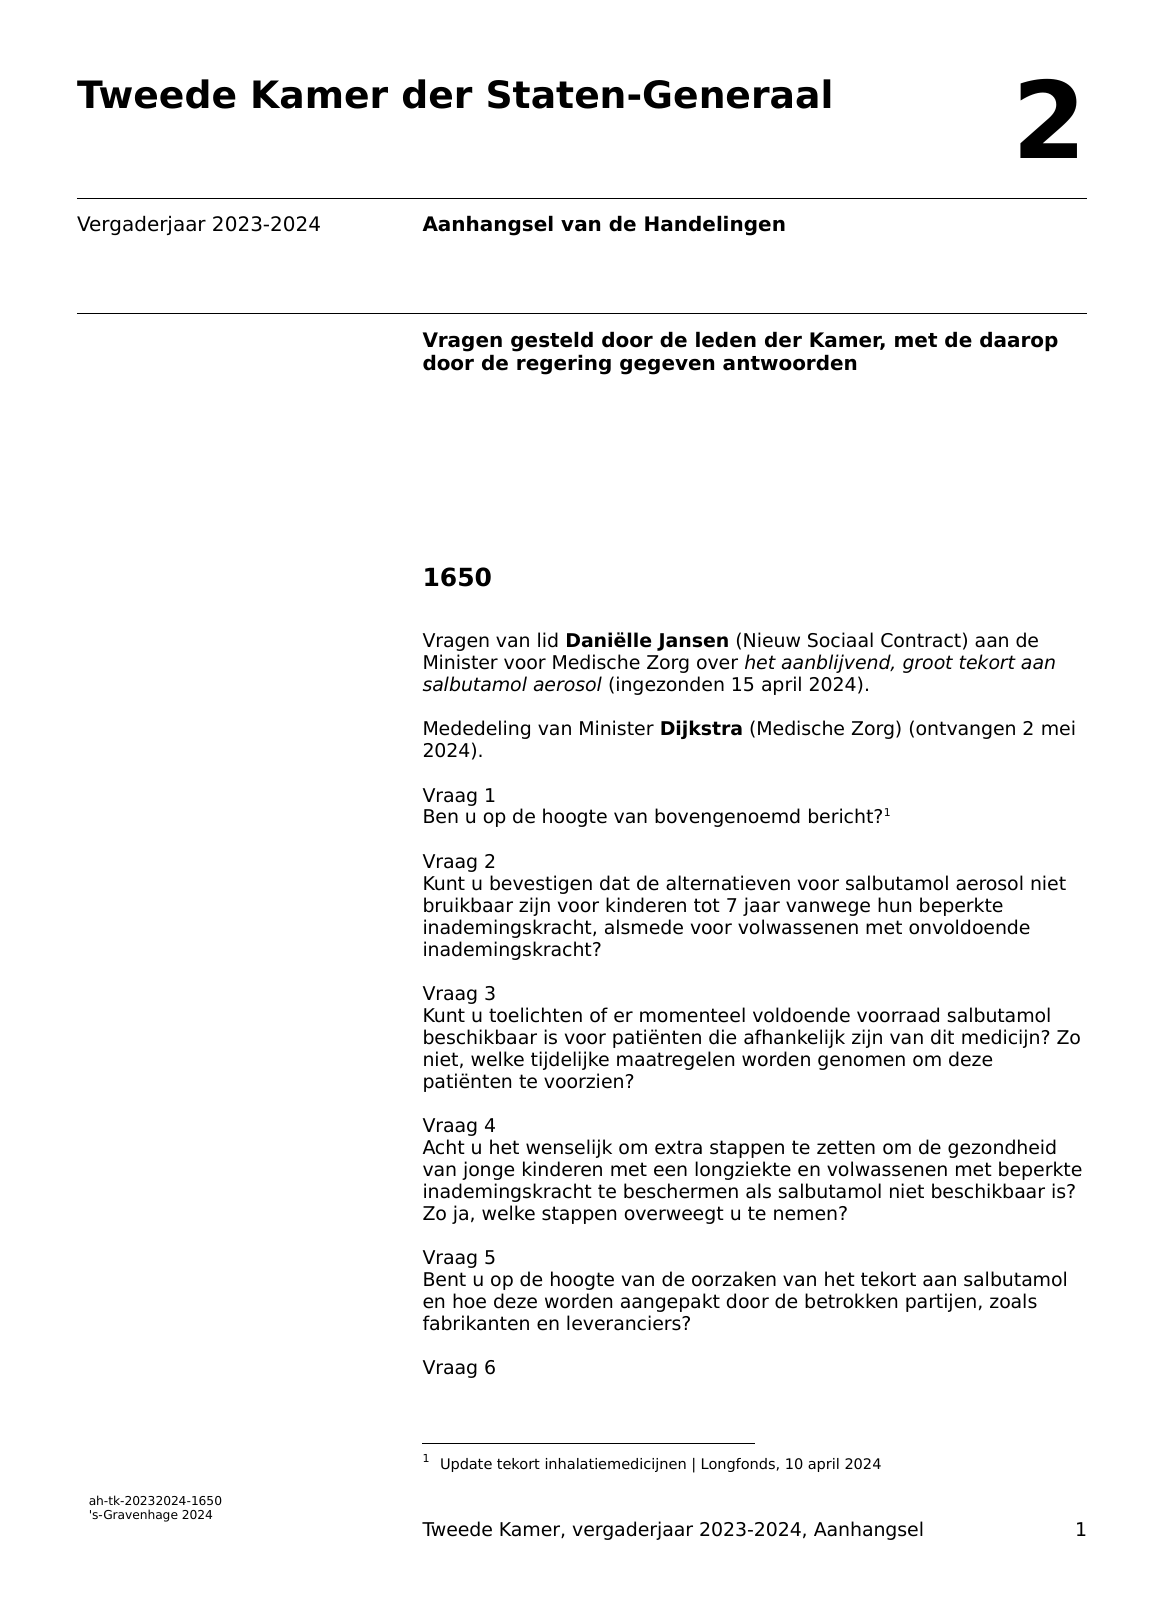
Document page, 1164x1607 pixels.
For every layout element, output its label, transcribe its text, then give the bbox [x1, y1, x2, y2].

text Vragen van lid Daniëlle Jansen (Nieuw Sociaal Contract) aan de Minister voor Medische Zorg over het aanblijvend, groot tekort aan salbutamol aerosol (ingezonden 15 april 2024). [422, 630, 1087, 696]
text Vraag 1 [422, 784, 1087, 806]
table_cell Vragen gesteld door de leden der Kamer, met de daarop door de regering gegeven antwoorden [422, 314, 1087, 375]
table_cell Vergaderjaar 2023-2024 [77, 199, 422, 313]
text Update tekort inhalatiemedicijnen | Longfonds, 10 april 2024 [422, 1452, 1087, 1474]
text Kunt u toelichten of er momenteel voldoende voorraad salbutamol beschikbaar is voor patiënten die afhankelijk zijn van dit medicijn? Zo niet, welke tijdelijke maatregelen worden genomen om deze patiënten te voorzien? [422, 1005, 1087, 1093]
table_header 2 [886, 59, 1087, 198]
text Kunt u bevestigen dat de alternatieven voor salbutamol aerosol niet bruikbaar zijn voor kinderen tot 7 jaar vanwege hun beperkte inademingskracht, alsmede voor volwassenen met onvoldoende inademingskracht? [422, 873, 1087, 961]
text Mededeling van Minister Dijkstra (Medische Zorg) (ontvangen 2 mei 2024). [422, 718, 1087, 762]
text Vraag 3 [422, 983, 1087, 1005]
text 1650 [422, 563, 1087, 592]
text Vraag 5 [422, 1247, 1087, 1269]
text Bent u op de hoogte van de oorzaken van het tekort aan salbutamol en hoe deze worden aangepakt door de betrokken partijen, zoals fabrikanten en leveranciers? [422, 1269, 1087, 1335]
text Vraag 4 [422, 1115, 1087, 1137]
text ah-tk-20232024-1650 [88, 1494, 323, 1508]
text 's-Gravenhage 2024 [88, 1508, 323, 1522]
text Vraag 2 [422, 851, 1087, 873]
text Acht u het wenselijk om extra stappen te zetten om de gezondheid van jonge kinderen met een longziekte en volwassenen met beperkte inademingskracht te beschermen als salbutamol niet beschikbaar is? Zo ja, welke stappen overweegt u te nemen? [422, 1137, 1087, 1225]
text Vraag 6 [422, 1357, 1087, 1379]
text Ben u op de hoogte van bovengenoemd bericht? [422, 806, 1087, 828]
table_cell [77, 314, 422, 375]
table_cell Aanhangsel van de Handelingen [422, 199, 1087, 313]
table_header Tweede Kamer der Staten-Generaal [77, 59, 886, 198]
